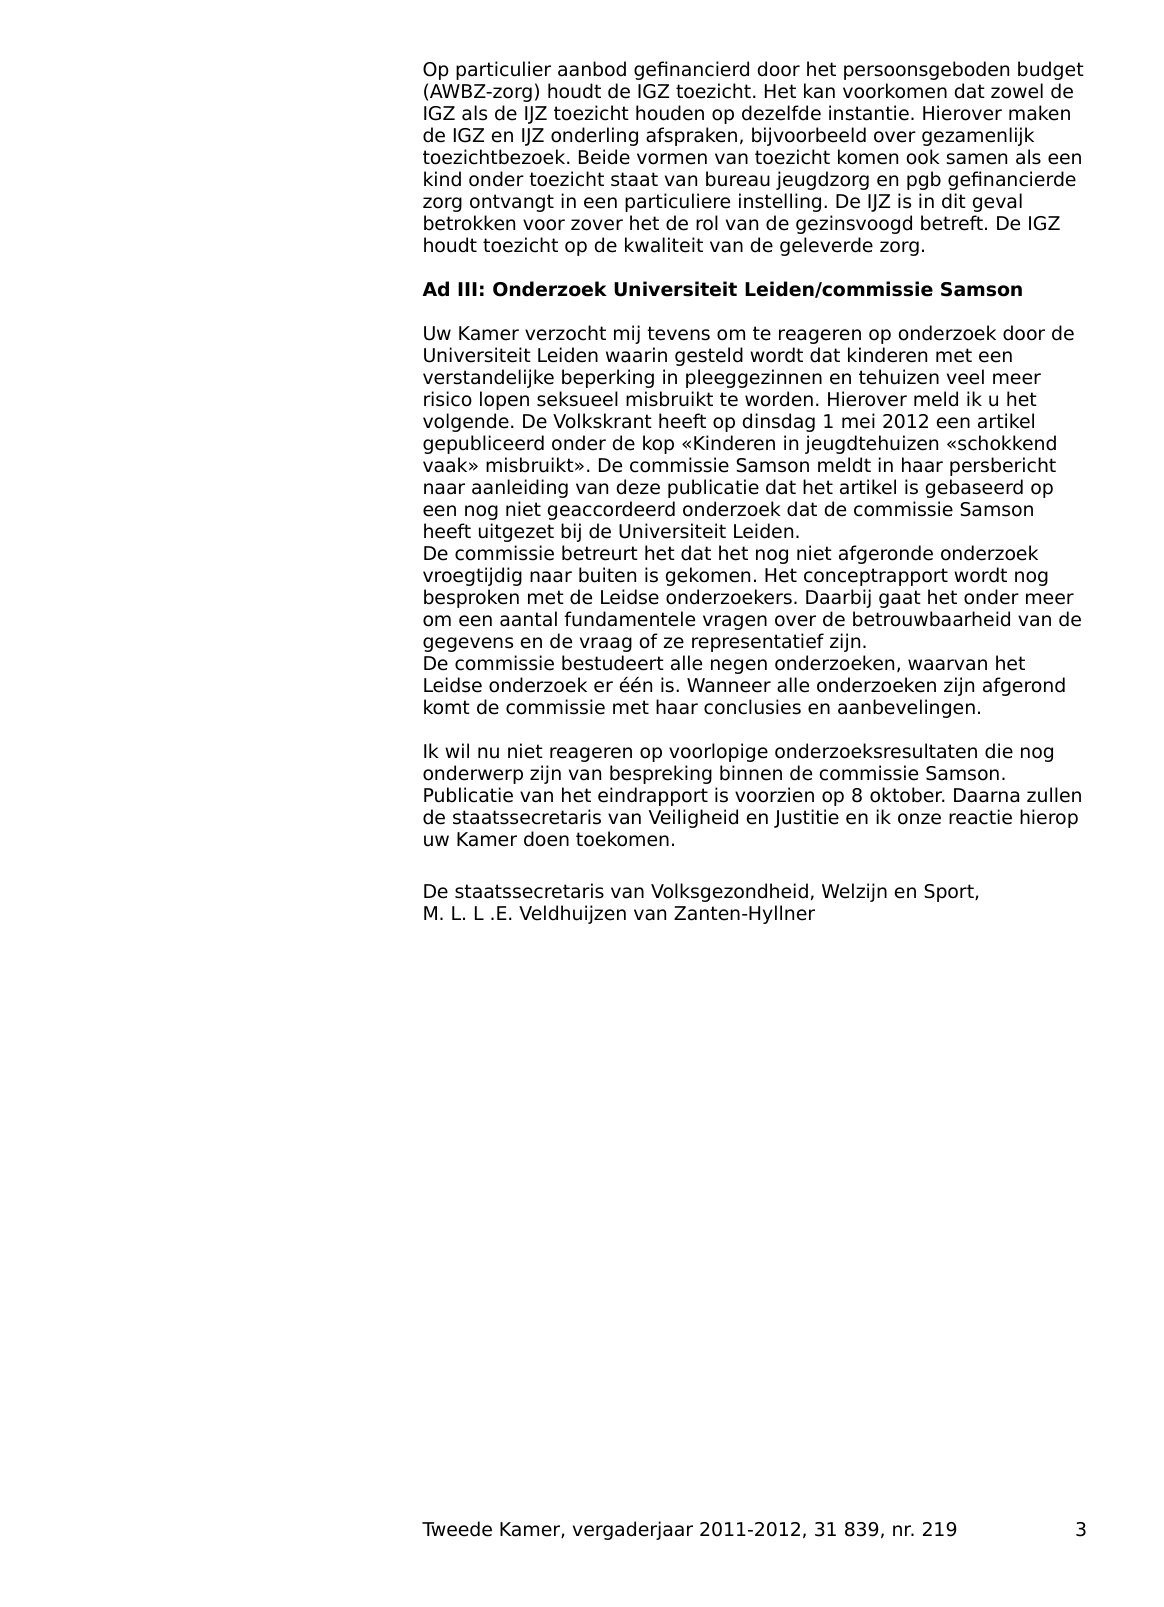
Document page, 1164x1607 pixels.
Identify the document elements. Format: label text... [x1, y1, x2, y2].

text De commissie betreurt het dat het nog niet afgeronde onderzoek vroegtijdig naar buiten is gekomen. Het conceptrapport wordt nog besproken met de Leidse onderzoekers. Daarbij gaat het onder meer om een aantal fundamentele vragen over de betrouwbaarheid van de gegevens en de vraag of ze representatief zijn. [422, 543, 1087, 653]
text De staatssecretaris van Volksgezondheid, Welzijn en Sport, M. L. L .E. Veldhuijzen van Zanten-Hyllner [422, 881, 1087, 925]
subtitle Ad III: Onderzoek Universiteit Leiden/commissie Samson [422, 279, 1087, 301]
text De commissie bestudeert alle negen onderzoeken, waarvan het Leidse onderzoek er één is. Wanneer alle onderzoeken zijn afgerond komt de commissie met haar conclusies en aanbevelingen. [422, 653, 1087, 719]
text Op particulier aanbod gefinancierd door het persoonsgeboden budget (AWBZ-zorg) houdt de IGZ toezicht. Het kan voorkomen dat zowel de IGZ als de IJZ toezicht houden op dezelfde instantie. Hierover maken de IGZ en IJZ onderling afspraken, bijvoorbeeld over gezamenlijk toezichtbezoek. Beide vormen van toezicht komen ook samen als een kind onder toezicht staat van bureau jeugdzorg en pgb gefinancierde zorg ontvangt in een particuliere instelling. De IJZ is in dit geval betrokken voor zover het de rol van de gezinsvoogd betreft. De IGZ houdt toezicht op de kwaliteit van de geleverde zorg. [422, 59, 1087, 257]
text Ik wil nu niet reageren op voorlopige onderzoeksresultaten die nog onderwerp zijn van bespreking binnen de commissie Samson. Publicatie van het eindrapport is voorzien op 8 oktober. Daarna zullen de staatssecretaris van Veiligheid en Justitie en ik onze reactie hierop uw Kamer doen toekomen. [422, 741, 1087, 851]
text Uw Kamer verzocht mij tevens om te reageren op onderzoek door de Universiteit Leiden waarin gesteld wordt dat kinderen met een verstandelijke beperking in pleeggezinnen en tehuizen veel meer risico lopen seksueel misbruikt te worden. Hierover meld ik u het volgende. De Volkskrant heeft op dinsdag 1 mei 2012 een artikel gepubliceerd onder de kop «Kinderen in jeugdtehuizen «schokkend vaak» misbruikt». De commissie Samson meldt in haar persbericht naar aanleiding van deze publicatie dat het artikel is gebaseerd op een nog niet geaccordeerd onderzoek dat de commissie Samson heeft uitgezet bij de Universiteit Leiden. [422, 323, 1087, 543]
